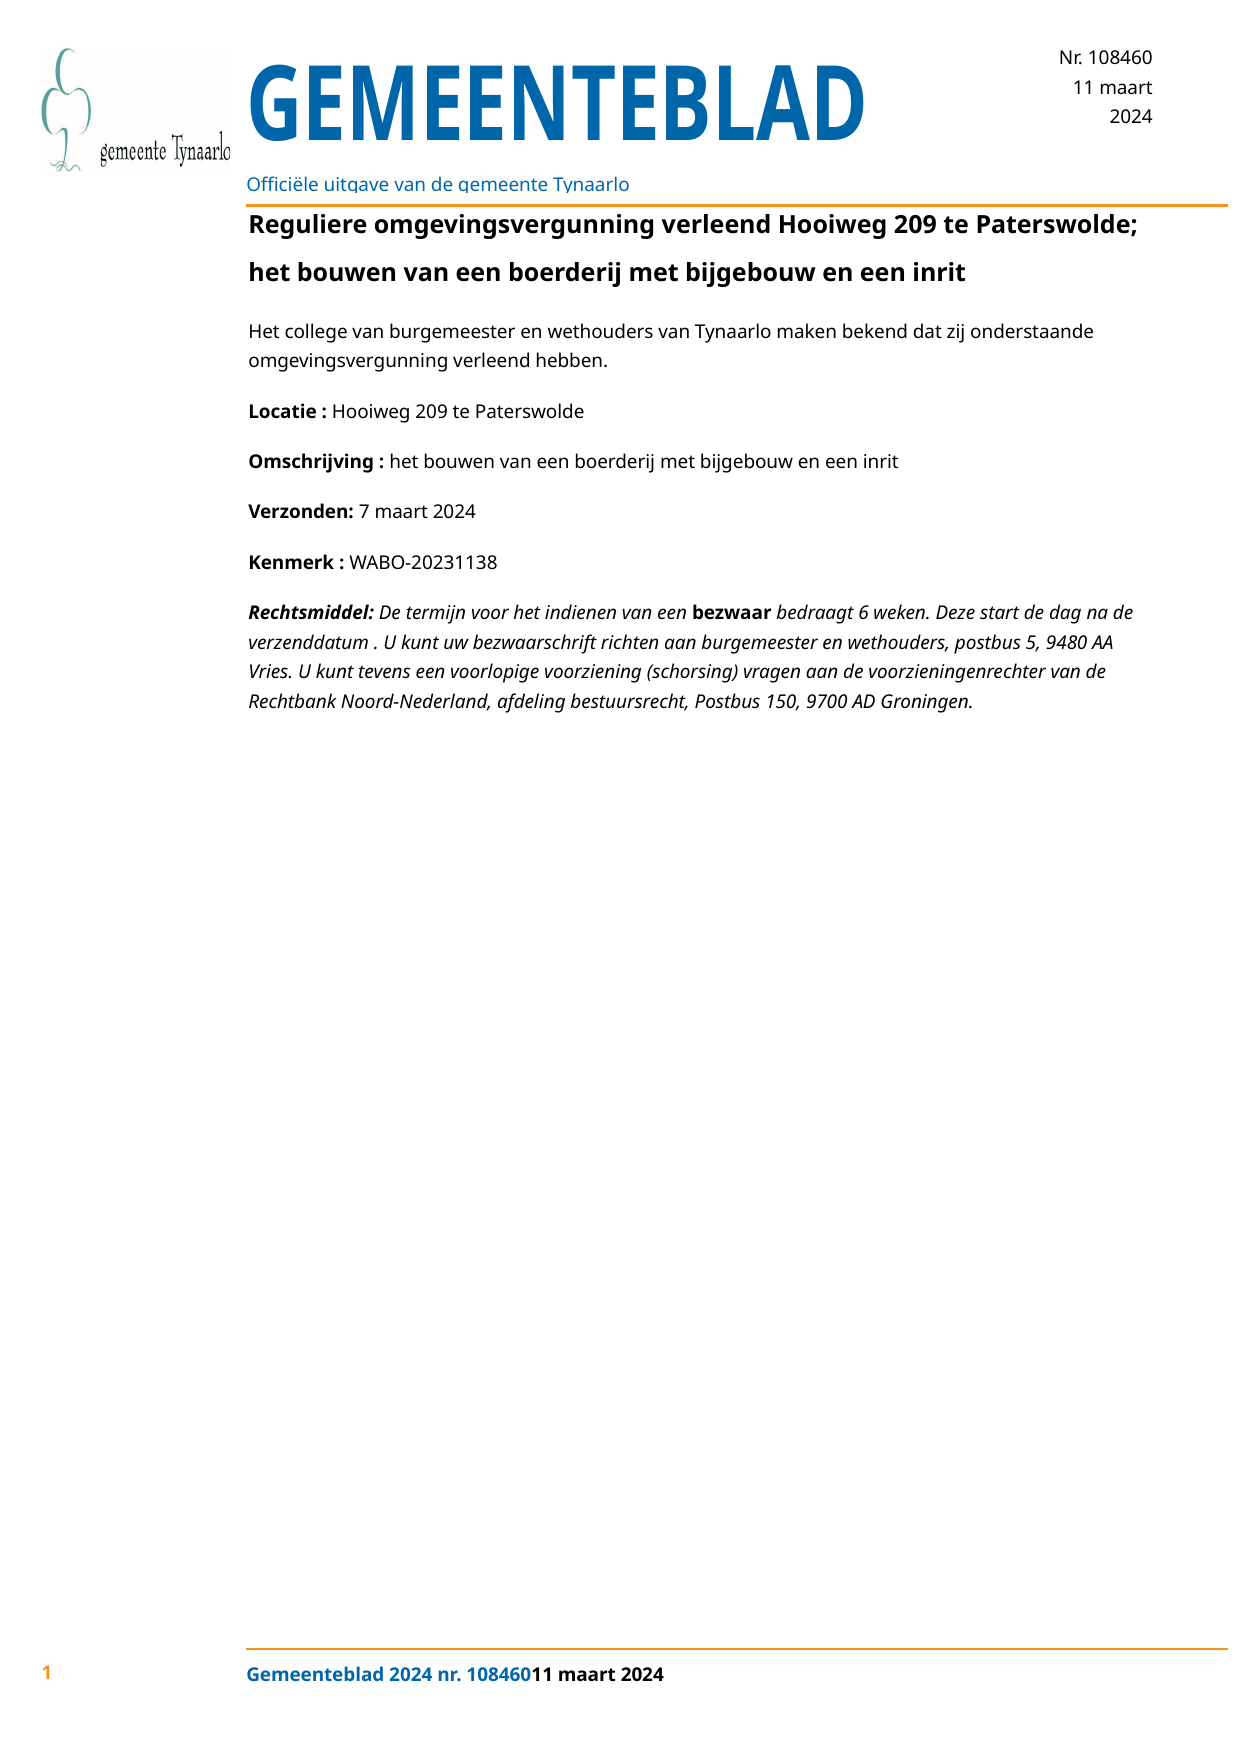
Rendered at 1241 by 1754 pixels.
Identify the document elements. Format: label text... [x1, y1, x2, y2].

text Verzonden: 7 maart 2024 [248, 499, 1152, 524]
text Reguliere omgevingsvergunning verleend Hooiweg 209 te Paterswolde; het bouwen van een boerderij met bijgebouw en een inrit [248, 207, 1152, 288]
text Locatie : Hooiweg 209 te Paterswolde [248, 398, 1152, 424]
text Omschrijving : het bouwen van een boerderij met bijgebouw en een inrit [248, 448, 1152, 474]
picture [41, 47, 231, 172]
text Het college van burgemeester en wethouders van Tynaarlo maken bekend dat zij onderstaande omgevingsvergunning verleend hebben. [248, 318, 1152, 373]
text Rechtsmiddel: De termijn voor het indienen van een bezwaar bedraagt 6 weken. Deze start de dag na de verzenddatum . U kunt uw bezwaarschrift richten aan burgemeester en wethouders, postbus 5, 9480 AA Vries. U kunt tevens een voorlopige voorziening (schorsing) vragen aan de voorzieningenrechter van de Rechtbank Noord-Nederland, afdeling bestuursrecht, Postbus 150, 9700 AD Groningen. [248, 599, 1152, 714]
text Kenmerk : WABO-20231138 [248, 549, 1152, 575]
